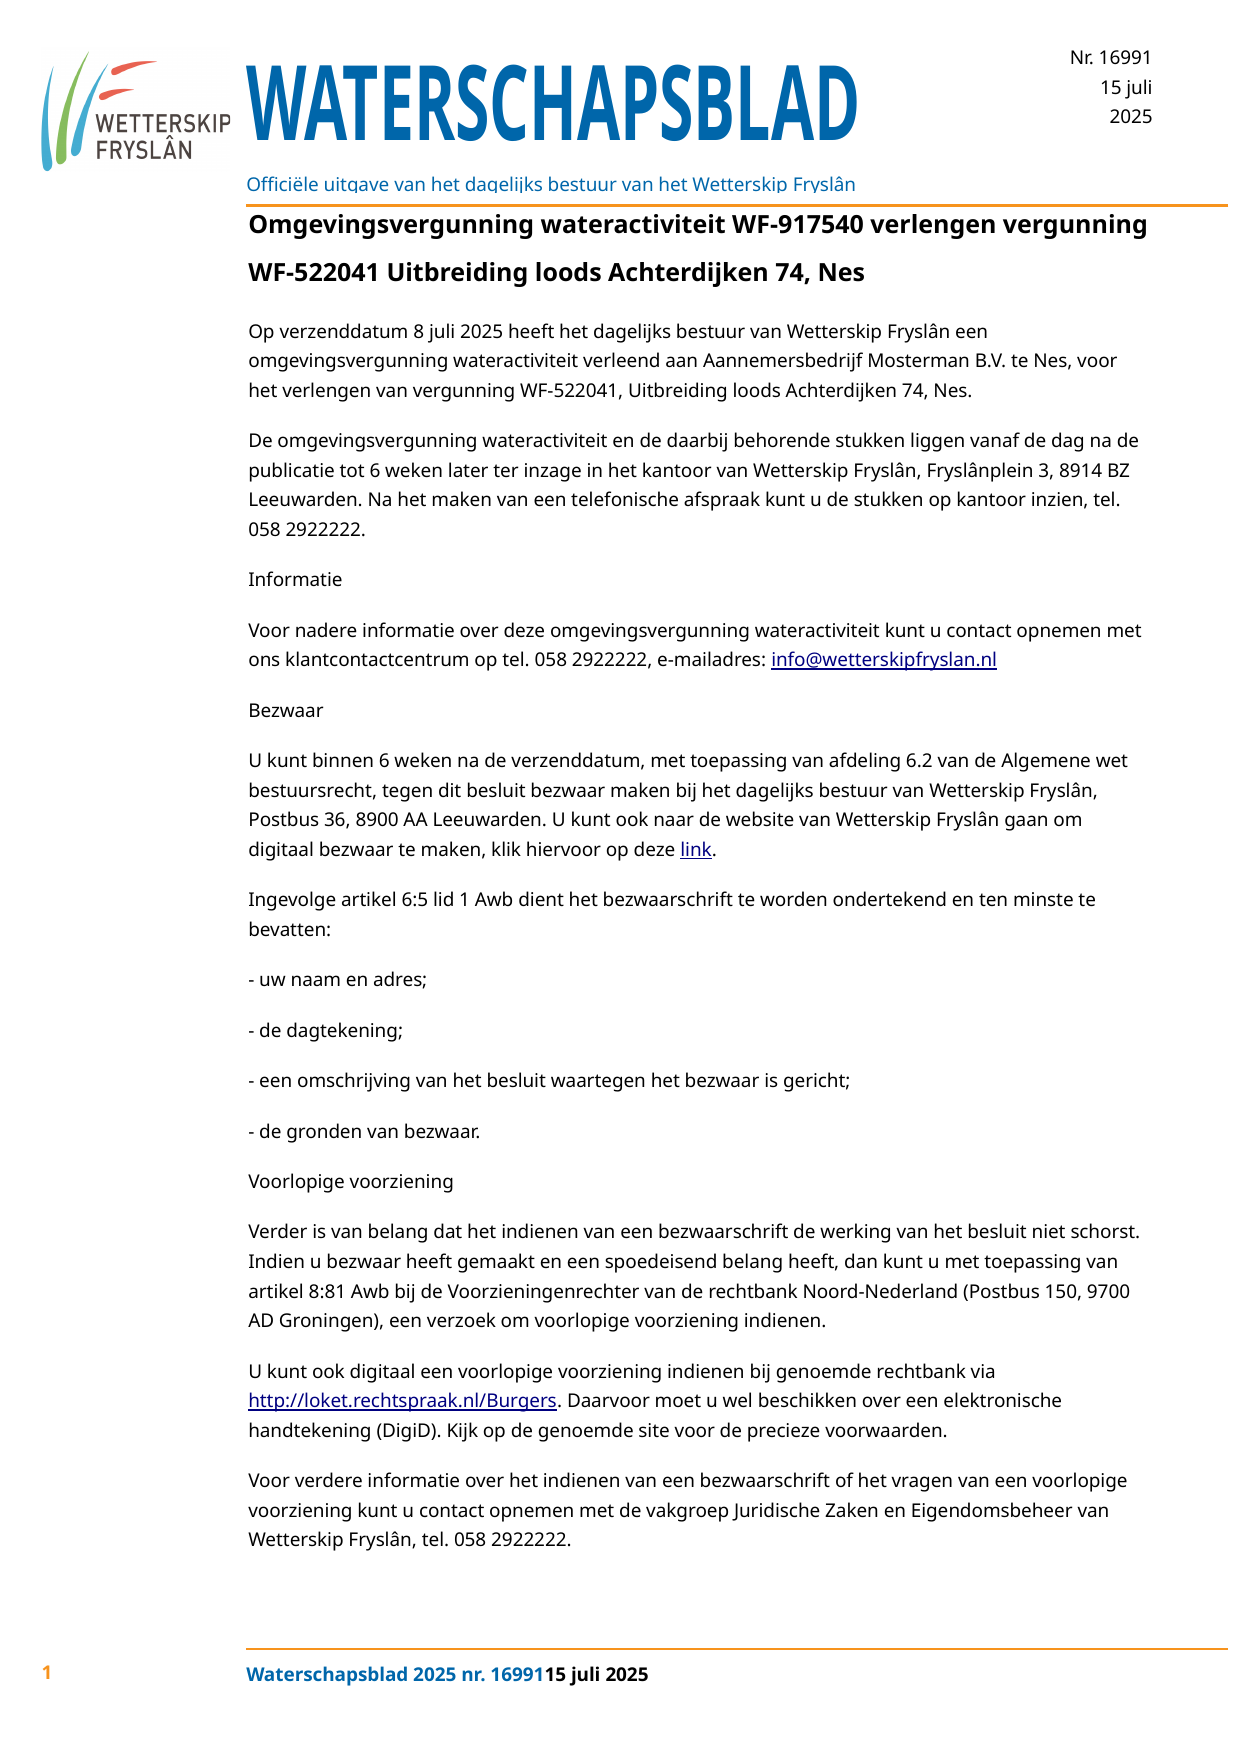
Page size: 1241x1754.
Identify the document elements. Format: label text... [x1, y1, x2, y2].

text Voor verdere informatie over het indienen van een bezwaarschrift of het vragen van een voorlopige voorziening kunt u contact opnemen met de vakgroep Juridische Zaken en Eigendomsbeheer van Wetterskip Fryslân, tel. 058 2922222. [248, 1467, 1152, 1552]
text Ingevolge artikel 6:5 lid 1 Awb dient het bezwaarschrift te worden ondertekend en ten minste te bevatten: [248, 887, 1152, 942]
text Informatie [248, 567, 1152, 592]
text - uw naam en adres; [248, 967, 1152, 992]
text Voorlopige voorziening [248, 1168, 1152, 1194]
text U kunt binnen 6 weken na de verzenddatum, met toepassing van afdeling 6.2 van de Algemene wet bestuursrecht, tegen dit besluit bezwaar maken bij het dagelijks bestuur van Wetterskip Fryslân, Postbus 36, 8900 AA Leeuwarden. U kunt ook naar de website van Wetterskip Fryslân gaan om digitaal bezwaar te maken, klik hiervoor op deze link. [248, 747, 1152, 862]
text - de gronden van bezwaar. [248, 1118, 1152, 1144]
text Voor nadere informatie over deze omgevingsvergunning wateractiviteit kunt u contact opnemen met ons klantcontactcentrum op tel. 058 2922222, e-mailadres: info@wetterskipfryslan.nl [248, 617, 1152, 672]
picture [41, 47, 231, 172]
text Bezwaar [248, 697, 1152, 723]
text Verder is van belang dat het indienen van een bezwaarschrift de werking van het besluit niet schorst. Indien u bezwaar heeft gemaakt en een spoedeisend belang heeft, dan kunt u met toepassing van artikel 8:81 Awb bij de Voorzieningenrechter van de rechtbank Noord-Nederland (Postbus 150, 9700 AD Groningen), een verzoek om voorlopige voorziening indienen. [248, 1219, 1152, 1333]
text Omgevingsvergunning wateractiviteit WF-917540 verlengen vergunning WF-522041 Uitbreiding loods Achterdijken 74, Nes [248, 207, 1152, 288]
text - de dagtekening; [248, 1017, 1152, 1043]
text - een omschrijving van het besluit waartegen het bezwaar is gericht; [248, 1067, 1152, 1093]
text De omgevingsvergunning wateractiviteit en de daarbij behorende stukken liggen vanaf de dag na de publicatie tot 6 weken later ter inzage in het kantoor van Wetterskip Fryslân, Fryslânplein 3, 8914 BZ Leeuwarden. Na het maken van een telefonische afspraak kunt u de stukken op kantoor inzien, tel. 058 2922222. [248, 427, 1152, 542]
text Op verzenddatum 8 juli 2025 heeft het dagelijks bestuur van Wetterskip Fryslân een omgevingsvergunning wateractiviteit verleend aan Aannemersbedrijf Mosterman B.V. te Nes, voor het verlengen van vergunning WF-522041, Uitbreiding loods Achterdijken 74, Nes. [248, 318, 1152, 403]
text U kunt ook digitaal een voorlopige voorziening indienen bij genoemde rechtbank via http://loket.rechtspraak.nl/Burgers. Daarvoor moet u wel beschikken over een elektronische handtekening (DigiD). Kijk op de genoemde site voor de precieze voorwaarden. [248, 1358, 1152, 1443]
